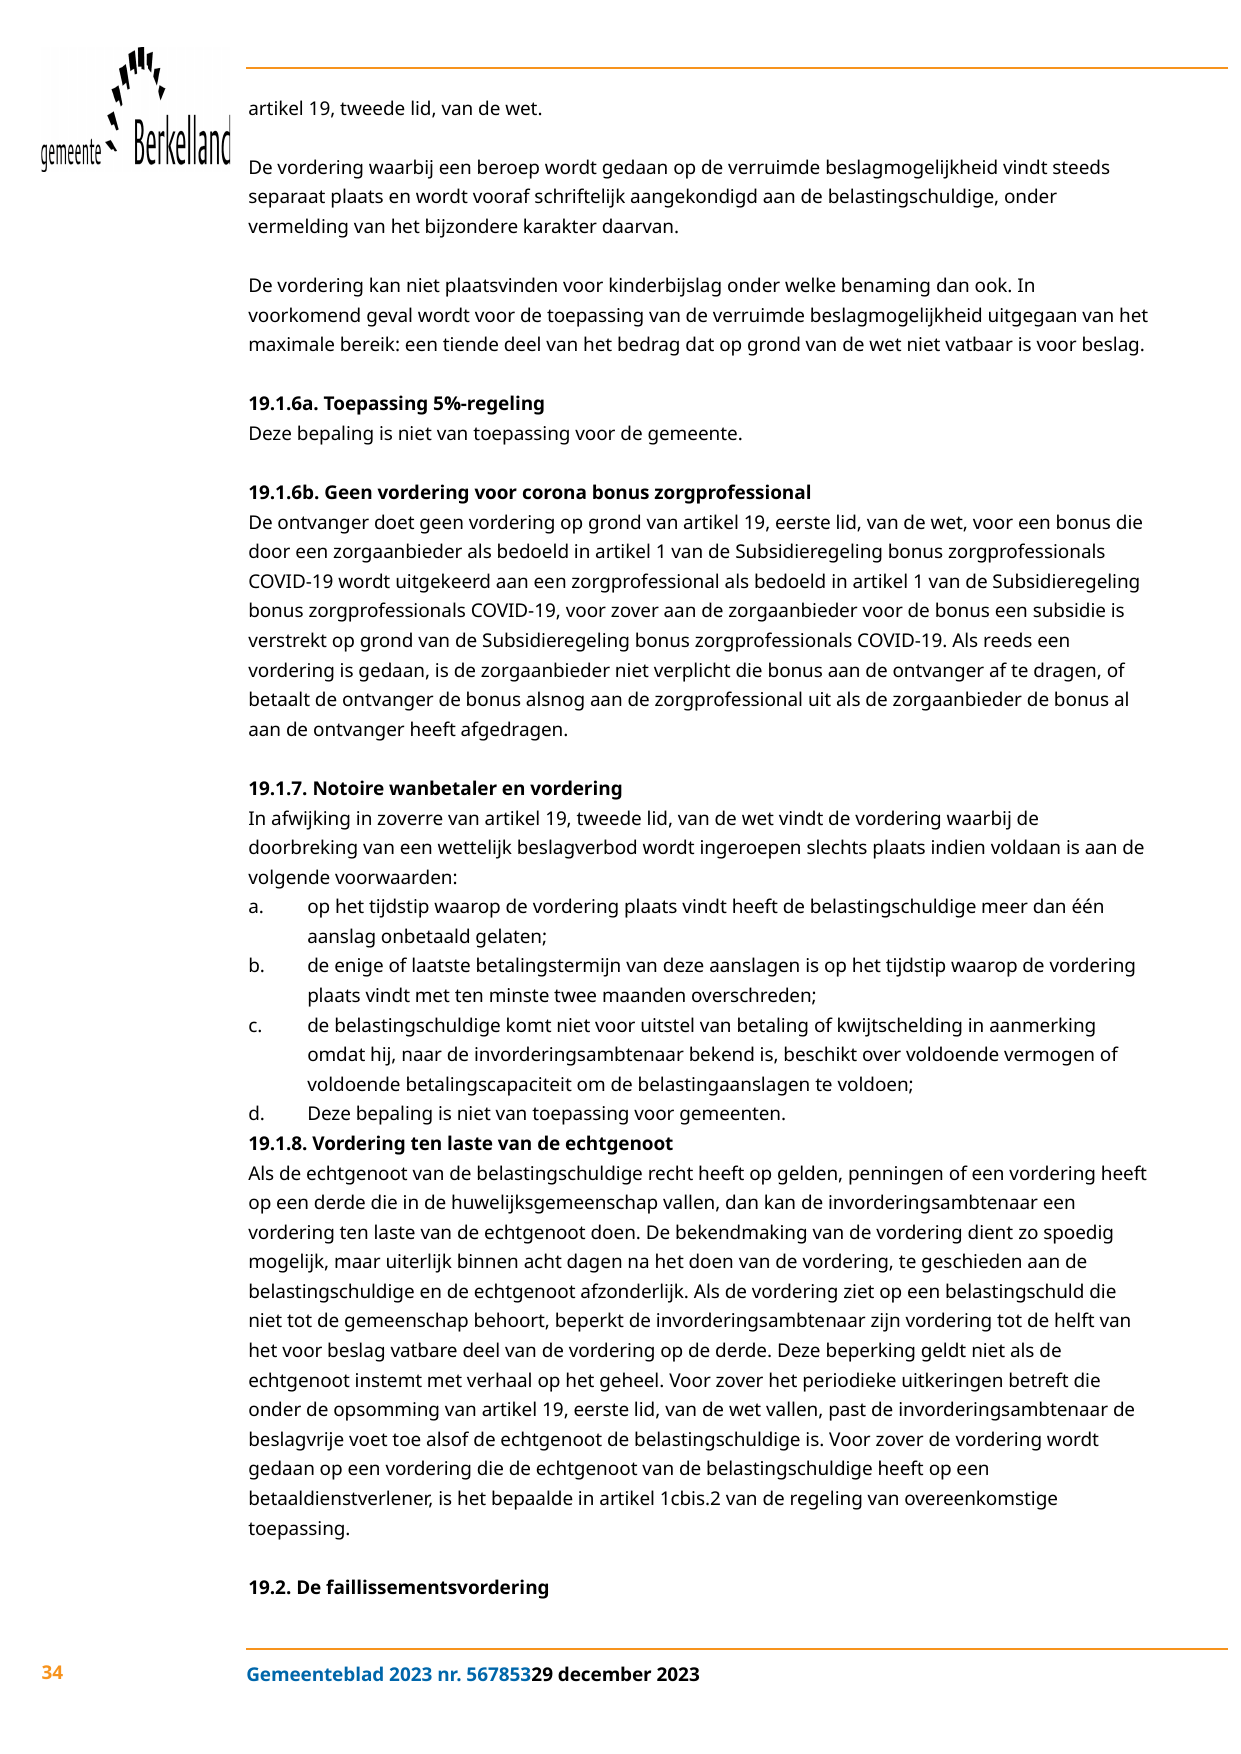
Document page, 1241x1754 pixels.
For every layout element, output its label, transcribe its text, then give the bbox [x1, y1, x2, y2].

text 19.1.6a. Toepassing 5%-regeling [248, 391, 1152, 416]
text De vordering kan niet plaatsvinden voor kinderbijslag onder welke benaming dan ook. In voorkomend geval wordt voor de toepassing van de verruimde beslagmogelijkheid uitgegaan van het maximale bereik: een tiende deel van het bedrag dat op grond van de wet niet vatbaar is voor beslag. [248, 272, 1152, 357]
text De ontvanger doet geen vordering op grond van artikel 19, eerste lid, van de wet, voor een bonus die door een zorgaanbieder als bedoeld in artikel 1 van de Subsidieregeling bonus zorgprofessionals COVID-19 wordt uitgekeerd aan een zorgprofessional als bedoeld in artikel 1 van de Subsidieregeling bonus zorgprofessionals COVID-19, voor zover aan de zorgaanbieder voor de bonus een subsidie is verstrekt op grond van de Subsidieregeling bonus zorgprofessionals COVID-19. Als reeds een vordering is gedaan, is de zorgaanbieder niet verplicht die bonus aan de ontvanger af te dragen, of betaalt de ontvanger de bonus alsnog aan de zorgprofessional uit als de zorgaanbieder de bonus al aan de ontvanger heeft afgedragen. [248, 509, 1152, 742]
list de belastingschuldige komt niet voor uitstel van betaling of kwijtschelding in aanmerking omdat hij, naar de invorderingsambtenaar bekend is, beschikt over voldoende vermogen of voldoende betalingscapaciteit om de belastingaanslagen te voldoen; [248, 1012, 1152, 1097]
text In afwijking in zoverre van artikel 19, tweede lid, van de wet vindt de vordering waarbij de doorbreking van een wettelijk beslagverbod wordt ingeroepen slechts plaats indien voldaan is aan de volgende voorwaarden: [248, 805, 1152, 890]
text Deze bepaling is niet van toepassing voor de gemeente. [248, 420, 1152, 446]
list de enige of laatste betalingstermijn van deze aanslagen is op het tijdstip waarop de vordering plaats vindt met ten minste twee maanden overschreden; [248, 953, 1152, 1008]
text artikel 19, tweede lid, van de wet. [248, 95, 1152, 121]
text 19.1.8. Vordering ten laste van de echtgenoot [248, 1130, 1152, 1156]
list Deze bepaling is niet van toepassing voor gemeenten. [248, 1101, 1152, 1126]
text 19.1.6b. Geen vordering voor corona bonus zorgprofessional [248, 479, 1152, 505]
text 19.2. De faillissementsvordering [248, 1574, 1152, 1600]
picture [41, 47, 231, 172]
text Als de echtgenoot van de belastingschuldige recht heeft op gelden, penningen of een vordering heeft op een derde die in de huwelijksgemeenschap vallen, dan kan de invorderingsambtenaar een vordering ten laste van de echtgenoot doen. De bekendmaking van de vordering dient zo spoedig mogelijk, maar uiterlijk binnen acht dagen na het doen van de vordering, te geschieden aan de belastingschuldige en de echtgenoot afzonderlijk. Als de vordering ziet op een belastingschuld die niet tot de gemeenschap behoort, beperkt de invorderingsambtenaar zijn vordering tot de helft van het voor beslag vatbare deel van de vordering op de derde. Deze beperking geldt niet als de echtgenoot instemt met verhaal op het geheel. Voor zover het periodieke uitkeringen betreft die onder de opsomming van artikel 19, eerste lid, van de wet vallen, past de invorderingsambtenaar de beslagvrije voet toe alsof de echtgenoot de belastingschuldige is. Voor zover de vordering wordt gedaan op een vordering die de echtgenoot van de belastingschuldige heeft op een betaaldienstverlener, is het bepaalde in artikel 1cbis.2 van de regeling van overeenkomstige toepassing. [248, 1160, 1152, 1541]
text 19.1.7. Notoire wanbetaler en vordering [248, 775, 1152, 801]
list op het tijdstip waarop de vordering plaats vindt heeft de belastingschuldige meer dan één aanslag onbetaald gelaten; [248, 893, 1152, 949]
text De vordering waarbij een beroep wordt gedaan op de verruimde beslagmogelijkheid vindt steeds separaat plaats en wordt vooraf schriftelijk aangekondigd aan de belastingschuldige, onder vermelding van het bijzondere karakter daarvan. [248, 154, 1152, 239]
